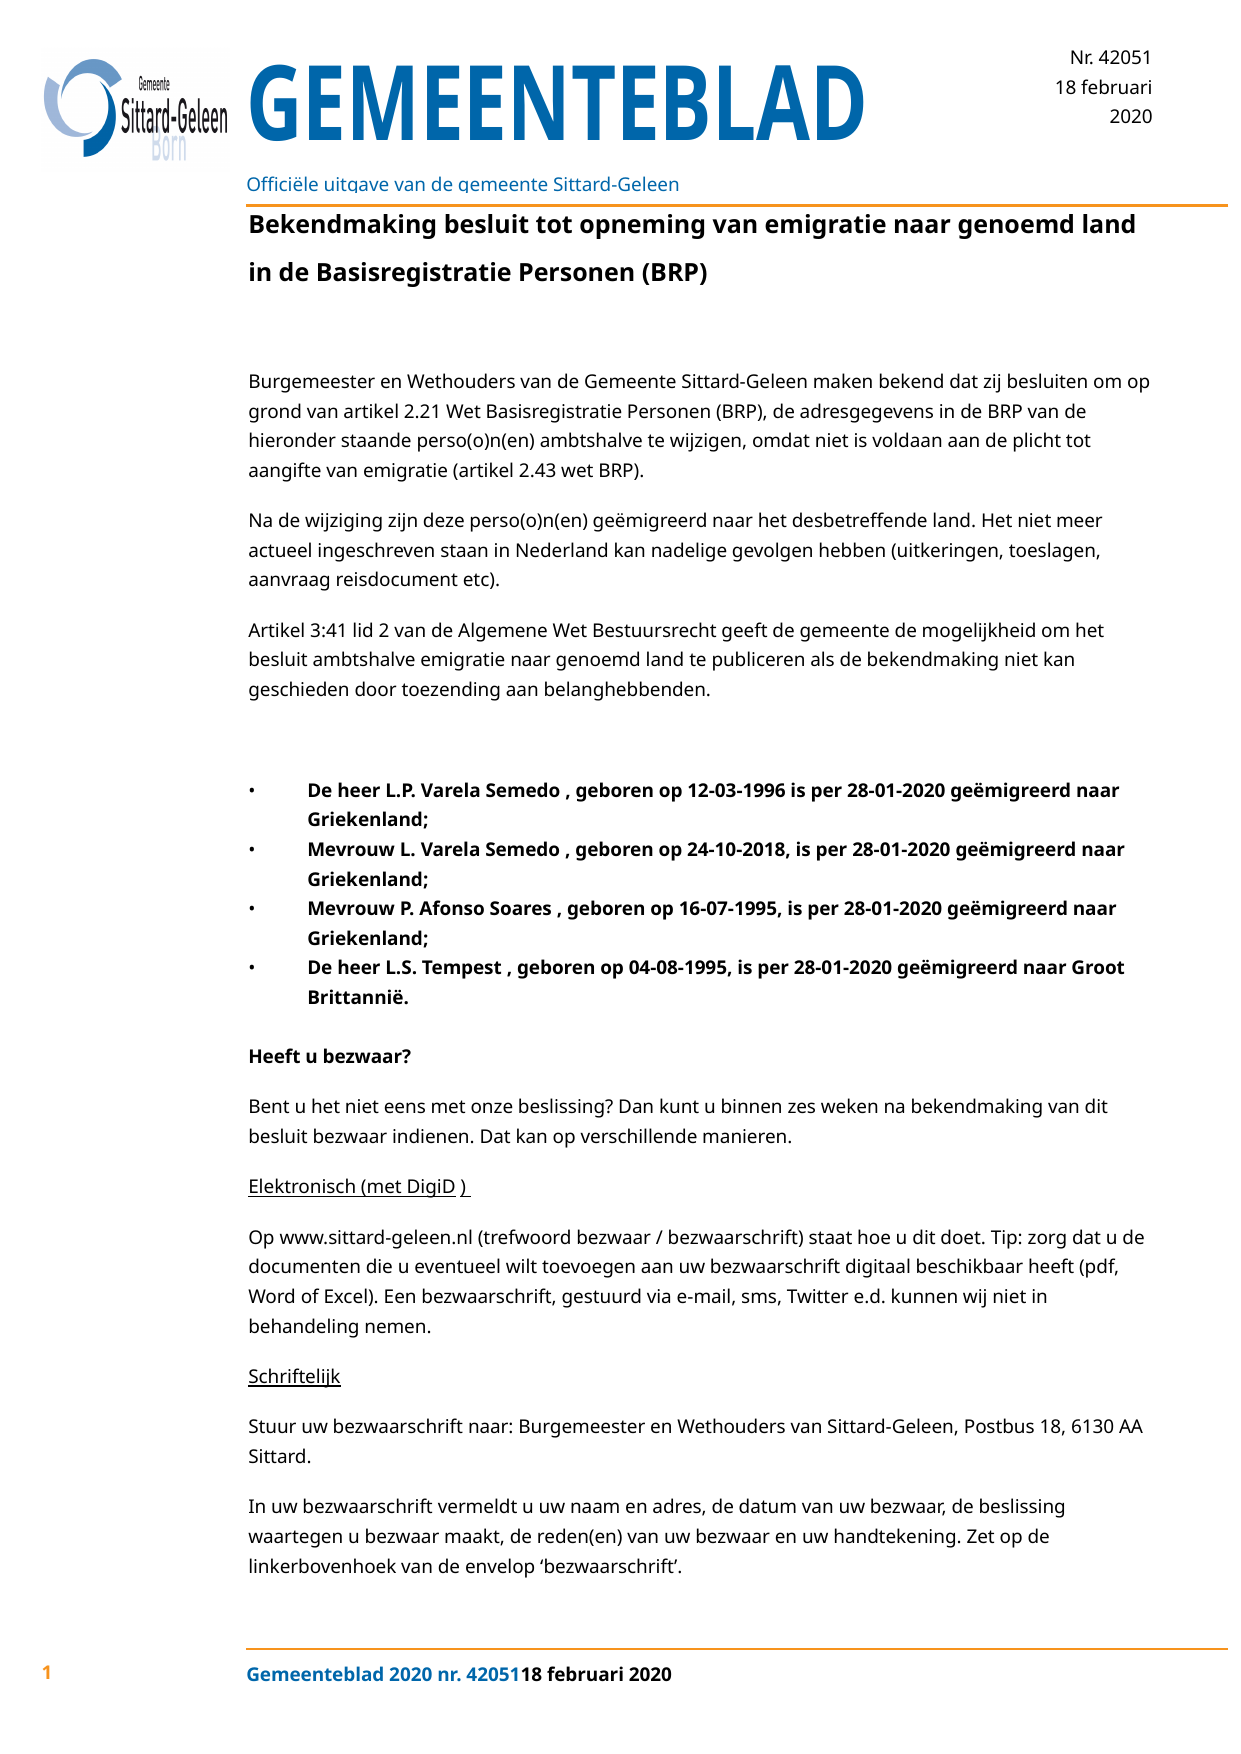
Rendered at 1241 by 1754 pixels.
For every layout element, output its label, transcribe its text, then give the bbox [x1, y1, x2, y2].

text Burgemeester en Wethouders van de Gemeente Sittard-Geleen maken bekend dat zij besluiten om op grond van artikel 2.21 Wet Basisregistratie Personen (BRP), de adresgegevens in de BRP van de hieronder staande perso(o)n(en) ambtshalve te wijzigen, omdat niet is voldaan aan de plicht tot aangifte van emigratie (artikel 2.43 wet BRP). [248, 368, 1152, 483]
list Mevrouw L. Varela Semedo , geboren op 24-10-2018, is per 28-01-2020 geëmigreerd naar Griekenland; [248, 836, 1152, 892]
text Bekendmaking besluit tot opneming van emigratie naar genoemd land in de Basisregistratie Personen (BRP) [248, 207, 1152, 288]
text Heeft u bezwaar? [248, 1043, 1152, 1069]
list De heer L.S. Tempest , geboren op 04-08-1995, is per 28-01-2020 geëmigreerd naar Groot Brittannië. [248, 954, 1152, 1010]
list Mevrouw P. Afonso Soares , geboren op 16-07-1995, is per 28-01-2020 geëmigreerd naar Griekenland; [248, 895, 1152, 951]
text Bent u het niet eens met onze beslissing? Dan kunt u binnen zes weken na bekendmaking van dit besluit bezwaar indienen. Dat kan op verschillende manieren. [248, 1094, 1152, 1149]
text Artikel 3:41 lid 2 van de Algemene Wet Bestuursrecht geeft de gemeente de mogelijkheid om het besluit ambtshalve emigratie naar genoemd land te publiceren als de bekendmaking niet kan geschieden door toezending aan belanghebbenden. [248, 617, 1152, 702]
text Na de wijziging zijn deze perso(o)n(en) geëmigreerd naar het desbetreffende land. Het niet meer actueel ingeschreven staan in Nederland kan nadelige gevolgen hebben (uitkeringen, toeslagen, aanvraag reisdocument etc). [248, 507, 1152, 592]
text In uw bezwaarschrift vermeldt u uw naam en adres, de datum van uw bezwaar, de beslissing waartegen u bezwaar maakt, de reden(en) van uw bezwaar en uw handtekening. Zet op de linkerbovenhoek van de envelop ‘bezwaarschrift’. [248, 1494, 1152, 1579]
text Stuur uw bezwaarschrift naar: Burgemeester en Wethouders van Sittard-Geleen, Postbus 18, 6130 AA Sittard. [248, 1414, 1152, 1469]
picture [41, 47, 231, 172]
text Op www.sittard-geleen.nl (trefwoord bezwaar / bezwaarschrift) staat hoe u dit doet. Tip: zorg dat u de documenten die u eventueel wilt toevoegen aan uw bezwaarschrift digitaal beschikbaar heeft (pdf, Word of Excel). Een bezwaarschrift, gestuurd via e-mail, sms, Twitter e.d. kunnen wij niet in behandeling nemen. [248, 1224, 1152, 1339]
list De heer L.P. Varela Semedo , geboren op 12-03-1996 is per 28-01-2020 geëmigreerd naar Griekenland; [248, 777, 1152, 832]
text Elektronisch (met DigiD ) [248, 1174, 1152, 1199]
text Schriftelijk [248, 1363, 1152, 1389]
